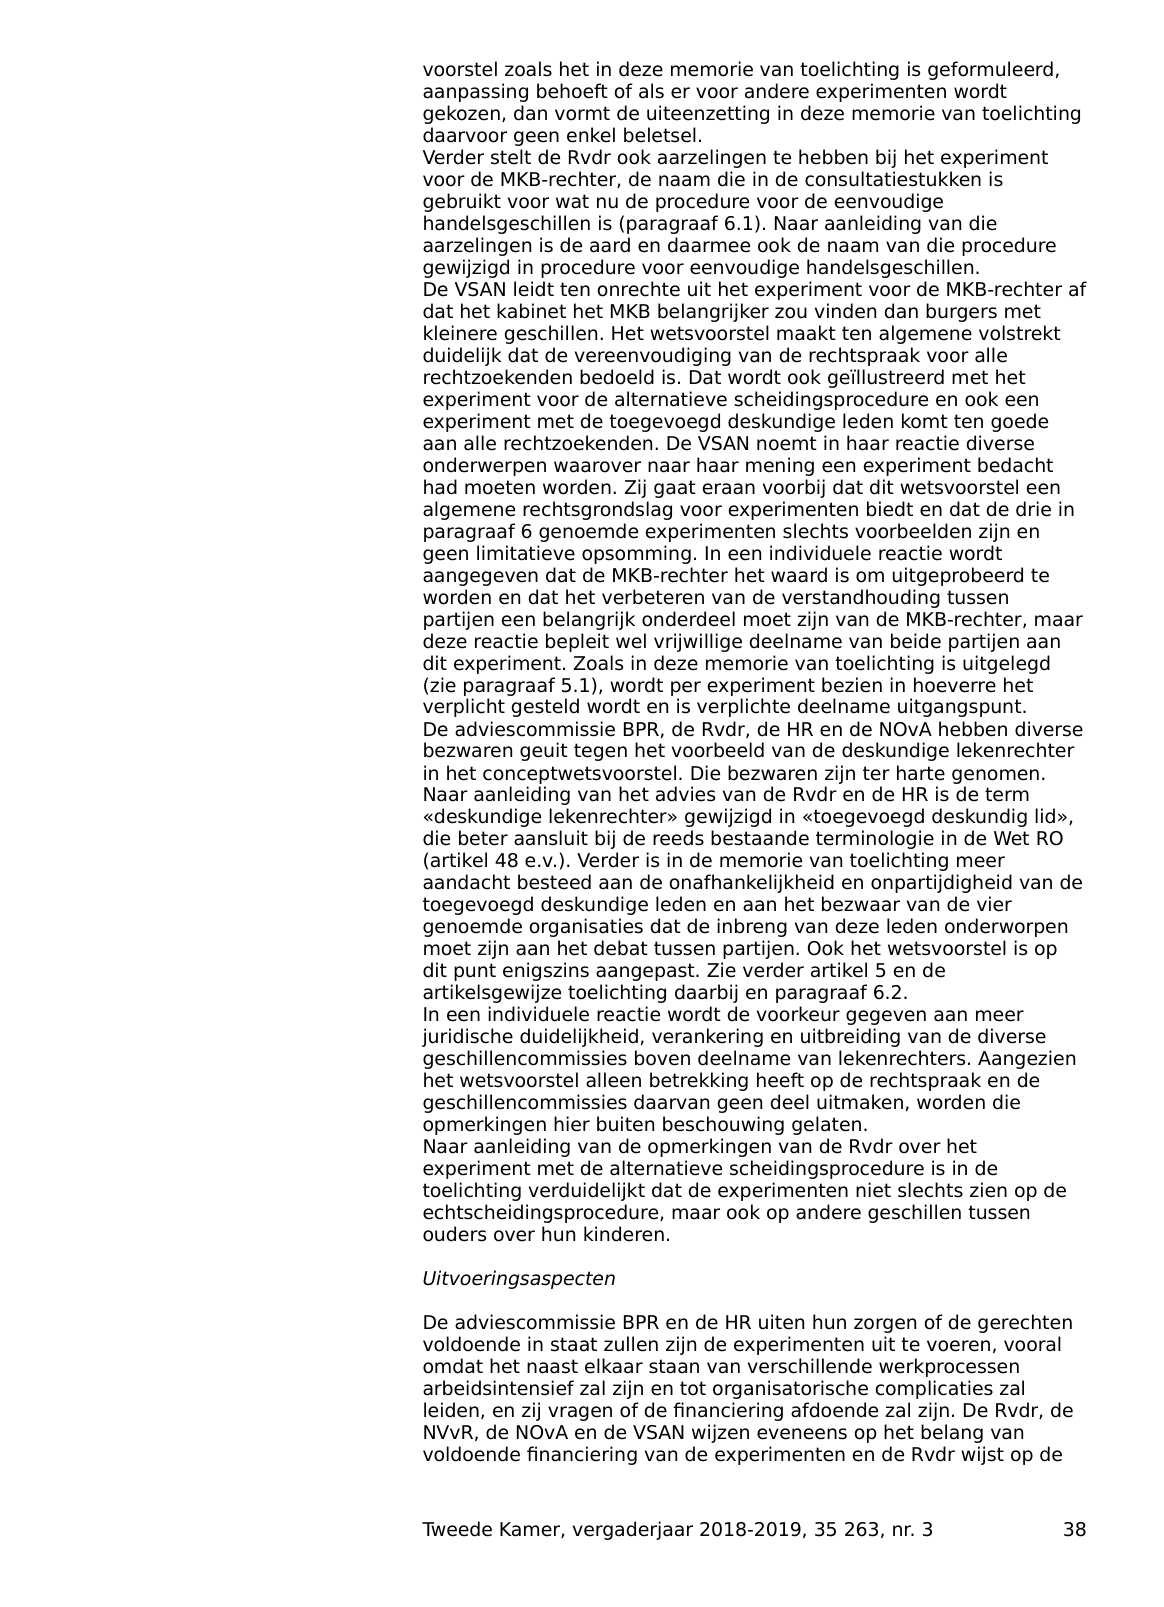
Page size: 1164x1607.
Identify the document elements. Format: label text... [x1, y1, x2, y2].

text Verder stelt de Rvdr ook aarzelingen te hebben bij het experiment voor de MKB-rechter, de naam die in de consultatiestukken is gebruikt voor wat nu de procedure voor de eenvoudige handelsgeschillen is (paragraaf 6.1). Naar aanleiding van die aarzelingen is de aard en daarmee ook de naam van die procedure gewijzigd in procedure voor eenvoudige handelsgeschillen. [422, 147, 1087, 279]
subtitle Uitvoeringsaspecten [422, 1268, 1087, 1290]
text voorstel zoals het in deze memorie van toelichting is geformuleerd, aanpassing behoeft of als er voor andere experimenten wordt gekozen, dan vormt de uiteenzetting in deze memorie van toelichting daarvoor geen enkel beletsel. [422, 59, 1087, 147]
text Naar aanleiding van de opmerkingen van de Rvdr over het experiment met de alternatieve scheidingsprocedure is in de toelichting verduidelijkt dat de experimenten niet slechts zien op de echtscheidingsprocedure, maar ook op andere geschillen tussen ouders over hun kinderen. [422, 1136, 1087, 1246]
text De VSAN leidt ten onrechte uit het experiment voor de MKB-rechter af dat het kabinet het MKB belangrijker zou vinden dan burgers met kleinere geschillen. Het wetsvoorstel maakt ten algemene volstrekt duidelijk dat de vereenvoudiging van de rechtspraak voor alle rechtzoekenden bedoeld is. Dat wordt ook geïllustreerd met het experiment voor de alternatieve scheidingsprocedure en ook een experiment met de toegevoegd deskundige leden komt ten goede aan alle rechtzoekenden. De VSAN noemt in haar reactie diverse onderwerpen waarover naar haar mening een experiment bedacht had moeten worden. Zij gaat eraan voorbij dat dit wetsvoorstel een algemene rechtsgrondslag voor experimenten biedt en dat de drie in paragraaf 6 genoemde experimenten slechts voorbeelden zijn en geen limitatieve opsomming. In een individuele reactie wordt aangegeven dat de MKB-rechter het waard is om uitgeprobeerd te worden en dat het verbeteren van de verstandhouding tussen partijen een belangrijk onderdeel moet zijn van de MKB-rechter, maar deze reactie bepleit wel vrijwillige deelname van beide partijen aan dit experiment. Zoals in deze memorie van toelichting is uitgelegd (zie paragraaf 5.1), wordt per experiment bezien in hoeverre het verplicht gesteld wordt en is verplichte deelname uitgangspunt. [422, 279, 1087, 718]
text In een individuele reactie wordt de voorkeur gegeven aan meer juridische duidelijkheid, verankering en uitbreiding van de diverse geschillencommissies boven deelname van lekenrechters. Aangezien het wetsvoorstel alleen betrekking heeft op de rechtspraak en de geschillencommissies daarvan geen deel uitmaken, worden die opmerkingen hier buiten beschouwing gelaten. [422, 1004, 1087, 1136]
text De adviescommissie BPR en de HR uiten hun zorgen of de gerechten voldoende in staat zullen zijn de experimenten uit te voeren, vooral omdat het naast elkaar staan van verschillende werkprocessen arbeidsintensief zal zijn en tot organisatorische complicaties zal leiden, en zij vragen of de financiering afdoende zal zijn. De Rvdr, de NVvR, de NOvA en de VSAN wijzen eveneens op het belang van voldoende financiering van de experimenten en de Rvdr wijst op de [422, 1312, 1087, 1466]
text De adviescommissie BPR, de Rvdr, de HR en de NOvA hebben diverse bezwaren geuit tegen het voorbeeld van de deskundige lekenrechter in het conceptwetsvoorstel. Die bezwaren zijn ter harte genomen. Naar aanleiding van het advies van de Rvdr en de HR is de term «deskundige lekenrechter» gewijzigd in «toegevoegd deskundig lid», die beter aansluit bij de reeds bestaande terminologie in de Wet RO (artikel 48 e.v.). Verder is in de memorie van toelichting meer aandacht besteed aan de onafhankelijkheid en onpartijdigheid van de toegevoegd deskundige leden en aan het bezwaar van de vier genoemde organisaties dat de inbreng van deze leden onderworpen moet zijn aan het debat tussen partijen. Ook het wetsvoorstel is op dit punt enigszins aangepast. Zie verder artikel 5 en de artikelsgewijze toelichting daarbij en paragraaf 6.2. [422, 718, 1087, 1004]
